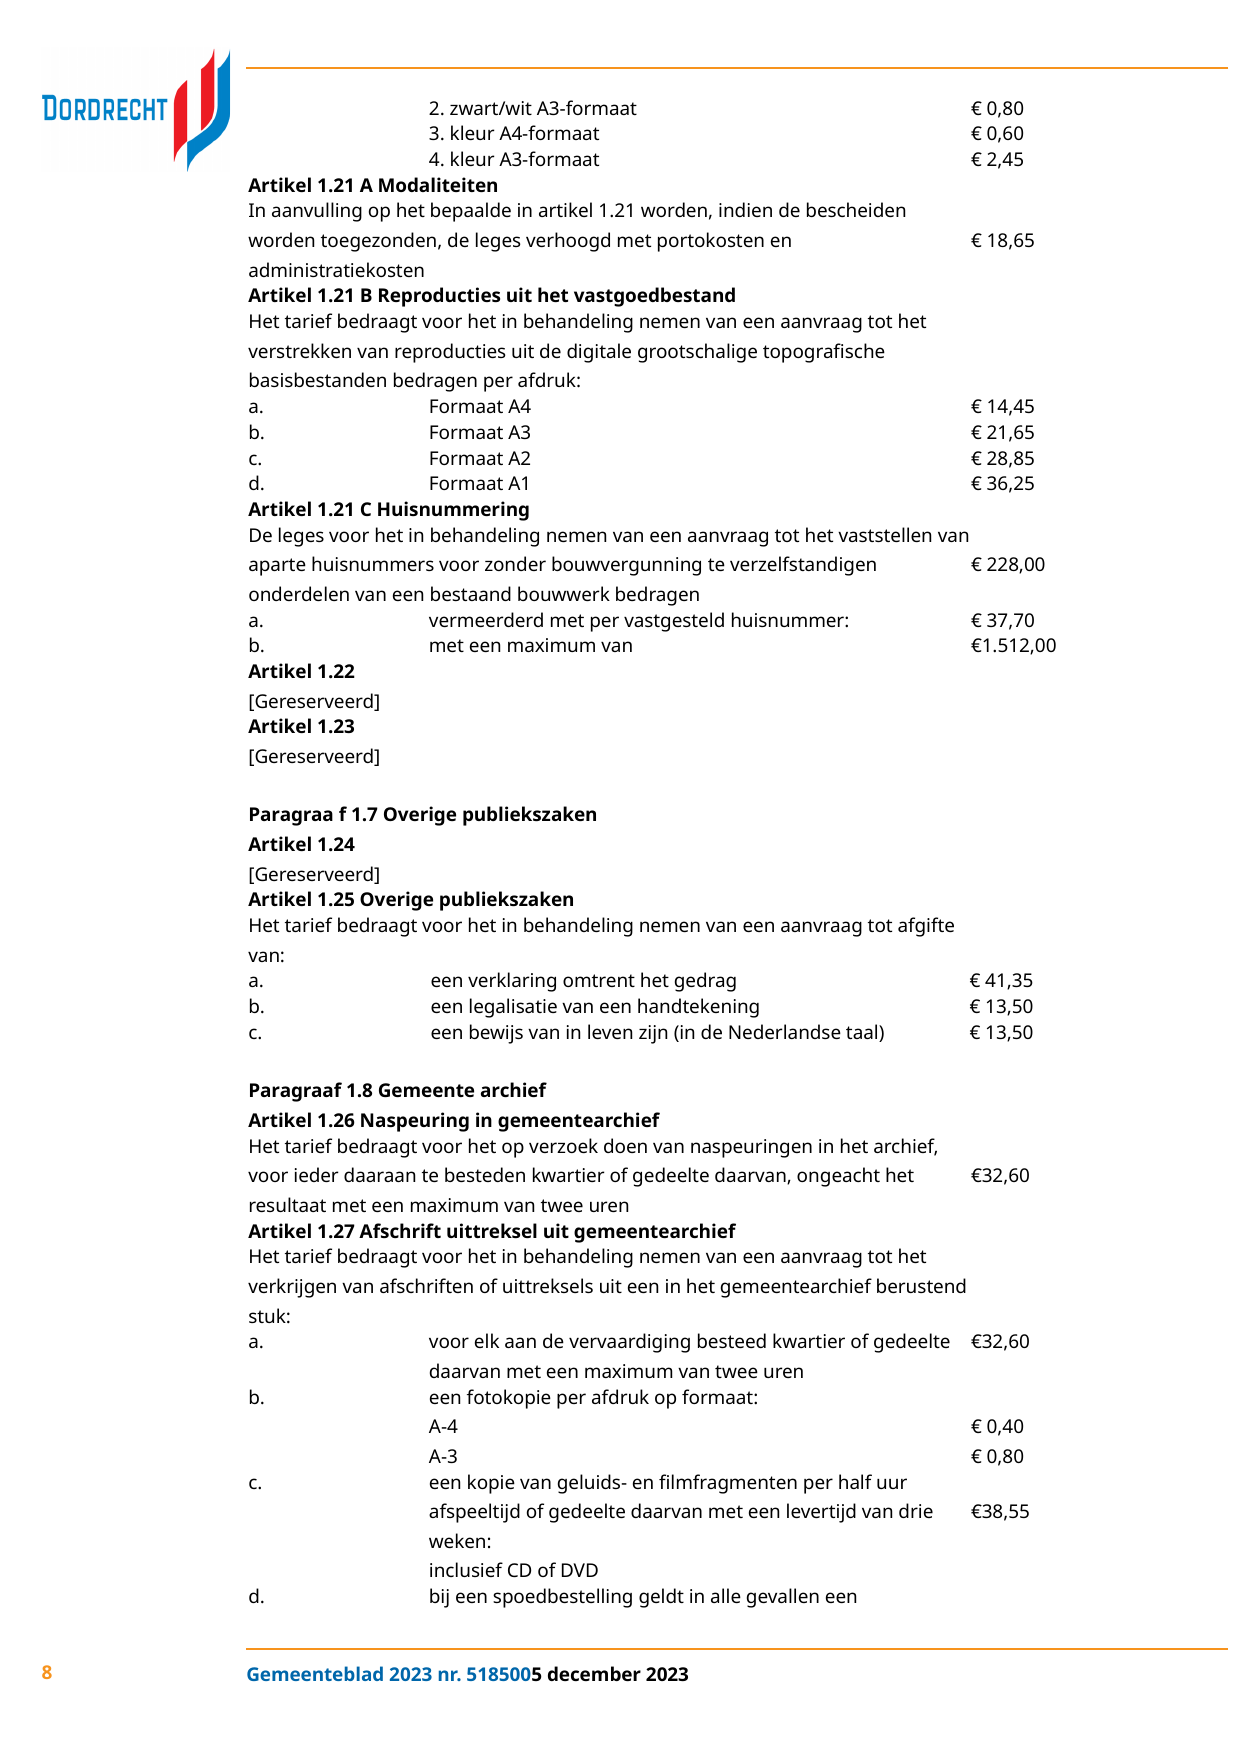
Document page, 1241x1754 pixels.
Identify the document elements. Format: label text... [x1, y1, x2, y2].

table_cell € 2,45 [971, 146, 1152, 172]
table_cell Formaat A3 [429, 419, 971, 445]
table_cell De leges voor het in behandeling nemen van een aanvraag tot het vaststellen van aparte huisnummers voor zonder bouwvergunning te verzelfstandigen onderdelen van een bestaand bouwwerk bedragen [248, 522, 971, 607]
table_cell [969, 913, 1152, 968]
table_header [969, 831, 1152, 887]
table_cell a. [248, 968, 430, 993]
table_cell [971, 1218, 1152, 1244]
table_cell met een maximum van [429, 633, 971, 658]
table_cell € 13,50 [969, 1019, 1152, 1045]
table_cell a. [248, 607, 429, 632]
table_cell Artikel 1.21 A Modaliteiten [248, 172, 971, 198]
table_cell [971, 1583, 1152, 1609]
table_cell Artikel 1.21 C Huisnummering [248, 496, 971, 522]
table_cell € 0,40 € 0,80 [971, 1384, 1152, 1469]
table_cell b. [248, 994, 430, 1019]
table_cell b. [248, 1384, 429, 1469]
table_cell €32,60 [971, 1329, 1152, 1384]
table_cell c. [248, 445, 429, 470]
table_cell € 14,45 [971, 393, 1152, 419]
table_cell een legalisatie van een handtekening [430, 994, 969, 1019]
table_cell c. [248, 1019, 430, 1045]
table_cell Artikel 1.27 Afschrift uittreksel uit gemeentearchief [248, 1218, 971, 1244]
table_cell [971, 308, 1152, 393]
table_cell [971, 714, 1152, 769]
table_cell Formaat A2 [429, 445, 971, 470]
table_cell Het tarief bedraagt voor het in behandeling nemen van een aanvraag tot het verstrekken van reproducties uit de digitale grootschalige topografische basisbestanden bedragen per afdruk: [248, 308, 971, 393]
table_cell 3. kleur A4-formaat [429, 121, 971, 146]
table_cell b. [248, 419, 429, 445]
table_cell € 21,65 [971, 419, 1152, 445]
table_cell [248, 95, 429, 121]
table_cell vermeerderd met per vastgesteld huisnummer: [429, 607, 971, 632]
table_cell een fotokopie per afdruk op formaat: A-4 A-3 [429, 1384, 971, 1469]
table_cell Het tarief bedraagt voor het in behandeling nemen van een aanvraag tot afgifte van: [248, 913, 969, 968]
table_cell € 36,25 [971, 470, 1152, 496]
table_cell Artikel 1.21 B Reproducties uit het vastgoedbestand [248, 283, 971, 308]
table_cell 2. zwart/wit A3-formaat [429, 95, 971, 121]
table_cell [248, 121, 429, 146]
table_cell [971, 283, 1152, 308]
table_cell € 18,65 [971, 198, 1152, 283]
table_cell a. [248, 1329, 429, 1384]
table_cell [248, 146, 429, 172]
table_cell € 228,00 [971, 522, 1152, 607]
table_header [971, 1108, 1152, 1133]
table_cell [971, 1244, 1152, 1329]
table_cell een kopie van geluids- en filmfragmenten per half uur afspeeltijd of gedeelte daarvan met een levertijd van drie weken: inclusief CD of DVD [429, 1469, 971, 1583]
table_cell een bewijs van in leven zijn (in de Nederlandse taal) [430, 1019, 969, 1045]
table_cell €38,55 [971, 1469, 1152, 1583]
table_cell € 41,35 [969, 968, 1152, 993]
table_cell een verklaring omtrent het gedrag [430, 968, 969, 993]
table_cell bij een spoedbestelling geldt in alle gevallen een [429, 1583, 971, 1609]
table_cell Formaat A1 [429, 470, 971, 496]
table_cell [971, 658, 1152, 713]
table_header Artikel 1.24 [Gereserveerd] [248, 831, 969, 887]
table_cell € 0,60 [971, 121, 1152, 146]
table_cell d. [248, 470, 429, 496]
table_cell Het tarief bedraagt voor het op verzoek doen van naspeuringen in het archief, voor ieder daaraan te besteden kwartier of gedeelte daarvan, ongeacht het resultaat met een maximum van twee uren [248, 1133, 971, 1218]
table_cell [971, 172, 1152, 198]
table_cell Artikel 1.22 [Gereserveerd] [248, 658, 971, 713]
table_cell In aanvulling op het bepaalde in artikel 1.21 worden, indien de bescheiden worden toegezonden, de leges verhoogd met portokosten en administratiekosten [248, 198, 971, 283]
table_cell 4. kleur A3-formaat [429, 146, 971, 172]
table_cell € 13,50 [969, 994, 1152, 1019]
table_cell voor elk aan de vervaardiging besteed kwartier of gedeelte daarvan met een maximum van twee uren [429, 1329, 971, 1384]
table_cell Artikel 1.25 Overige publiekszaken [248, 887, 969, 912]
text Paragraaf 1.8 Gemeente archief [248, 1078, 1152, 1103]
table_cell € 28,85 [971, 445, 1152, 470]
table_cell Het tarief bedraagt voor het in behandeling nemen van een aanvraag tot het verkrijgen van afschriften of uittreksels uit een in het gemeentearchief berustend stuk: [248, 1244, 971, 1329]
text Paragraa f 1.7 Overige publiekszaken [248, 802, 1152, 827]
table_cell [969, 887, 1152, 912]
table_cell a. [248, 393, 429, 419]
table_cell € 37,70 [971, 607, 1152, 632]
table_cell Formaat A4 [429, 393, 971, 419]
table_cell [971, 496, 1152, 522]
table_header Artikel 1.26 Naspeuring in gemeentearchief [248, 1108, 971, 1133]
picture [41, 47, 231, 172]
table_cell c. [248, 1469, 429, 1583]
table_cell d. [248, 1583, 429, 1609]
table_cell € 0,80 [971, 95, 1152, 121]
table_cell b. [248, 633, 429, 658]
table_cell Artikel 1.23 [Gereserveerd] [248, 714, 971, 769]
table_cell €1.512,00 [971, 633, 1152, 658]
table_cell €32,60 [971, 1133, 1152, 1218]
